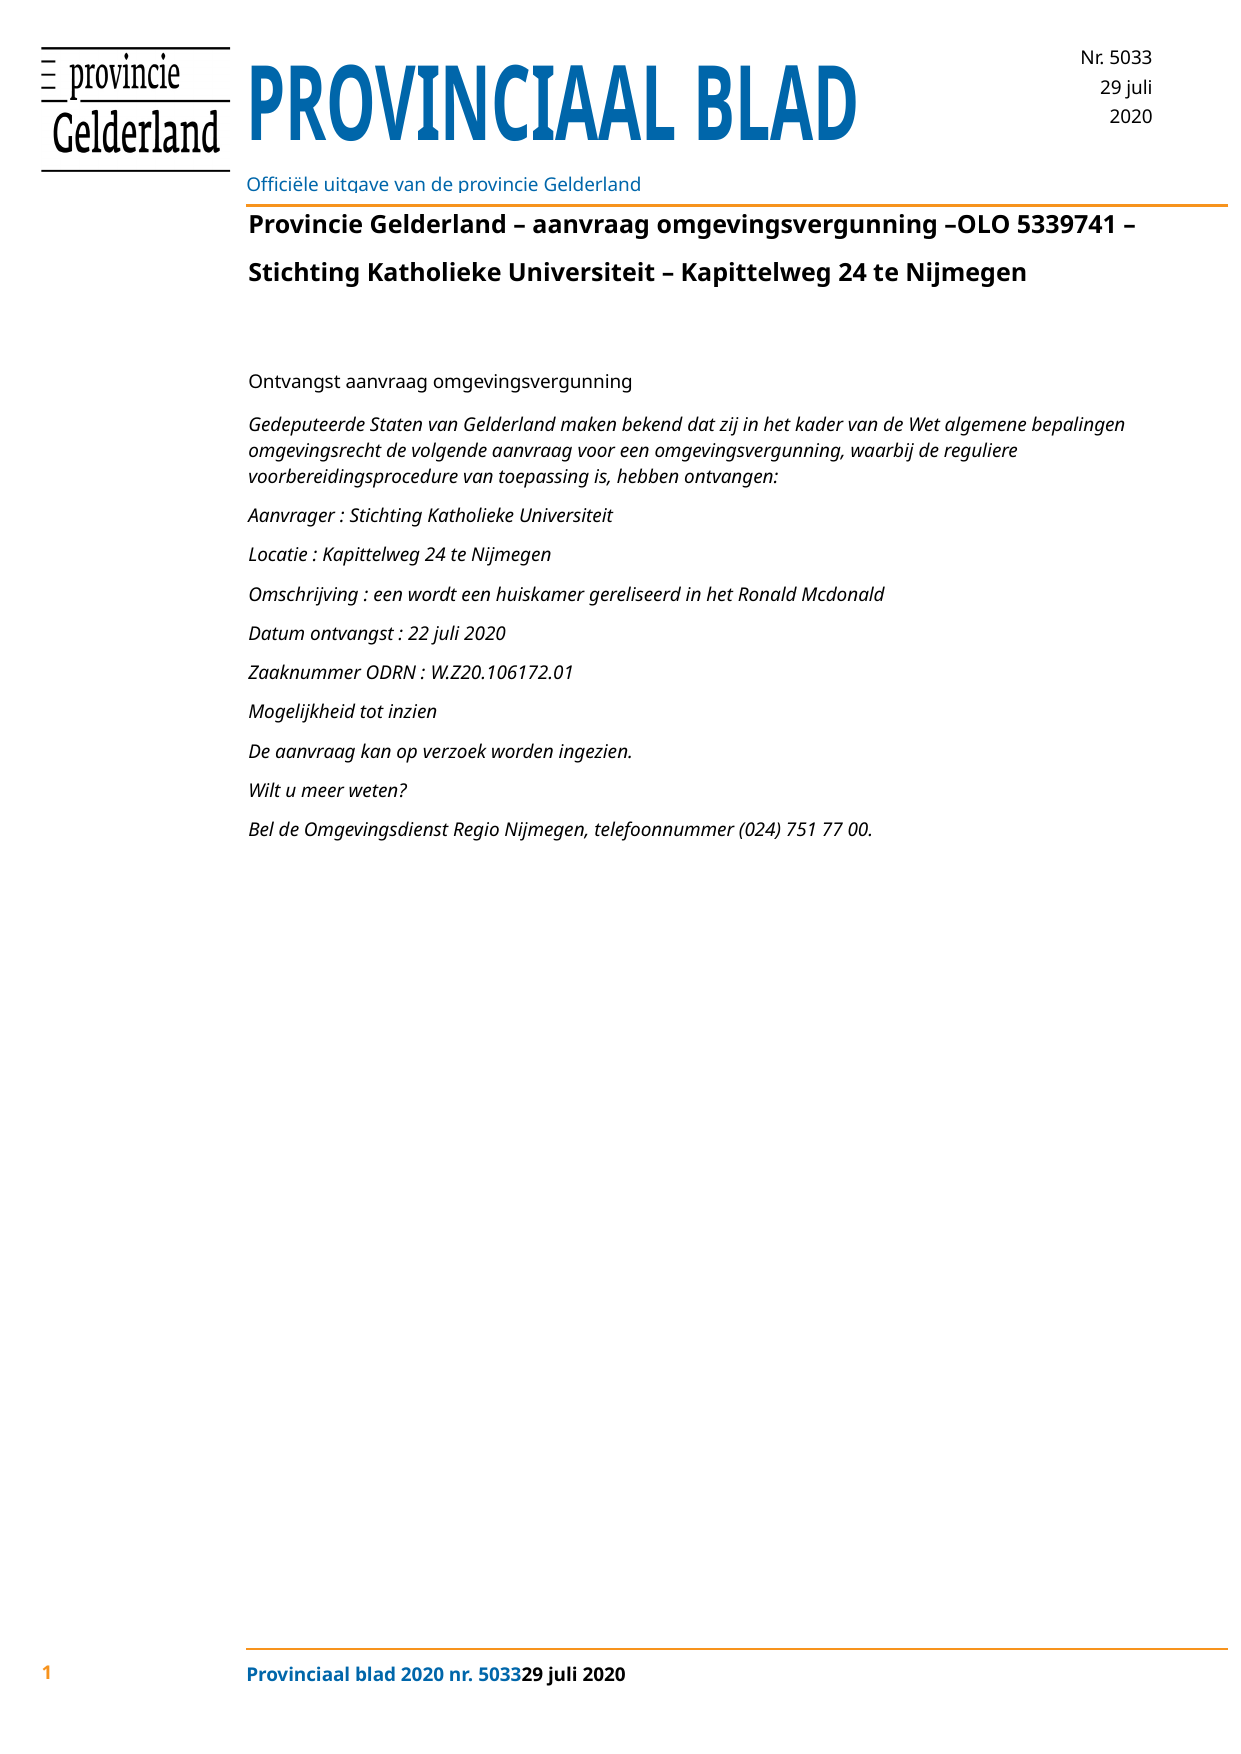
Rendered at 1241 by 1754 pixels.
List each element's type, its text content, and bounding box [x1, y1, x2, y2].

text Zaaknummer ODRN : W.Z20.106172.01 [248, 659, 1152, 685]
text Bel de Omgevingsdienst Regio Nijmegen, telefoonnummer (024) 751 77 00. [248, 816, 1152, 842]
text Wilt u meer weten? [248, 777, 1152, 803]
text Provincie Gelderland – aanvraag omgevingsvergunning –OLO 5339741 – Stichting Katholieke Universiteit – Kapittelweg 24 te Nijmegen [248, 207, 1152, 288]
text Gedeputeerde Staten van Gelderland maken bekend dat zij in het kader van de Wet algemene bepalingen omgevingsrecht de volgende aanvraag voor een omgevingsvergunning, waarbij de reguliere voorbereidingsprocedure van toepassing is, hebben ontvangen: [248, 411, 1152, 489]
text Omschrijving : een wordt een huiskamer gereliseerd in het Ronald Mcdonald [248, 581, 1152, 606]
text Aanvrager : Stichting Katholieke Universiteit [248, 502, 1152, 528]
text Mogelijkheid tot inzien [248, 698, 1152, 724]
text Locatie : Kapittelweg 24 te Nijmegen [248, 541, 1152, 567]
text De aanvraag kan op verzoek worden ingezien. [248, 738, 1152, 763]
picture [41, 47, 231, 172]
text Datum ontvangst : 22 juli 2020 [248, 620, 1152, 646]
text Ontvangst aanvraag omgevingsvergunning [248, 368, 1152, 394]
